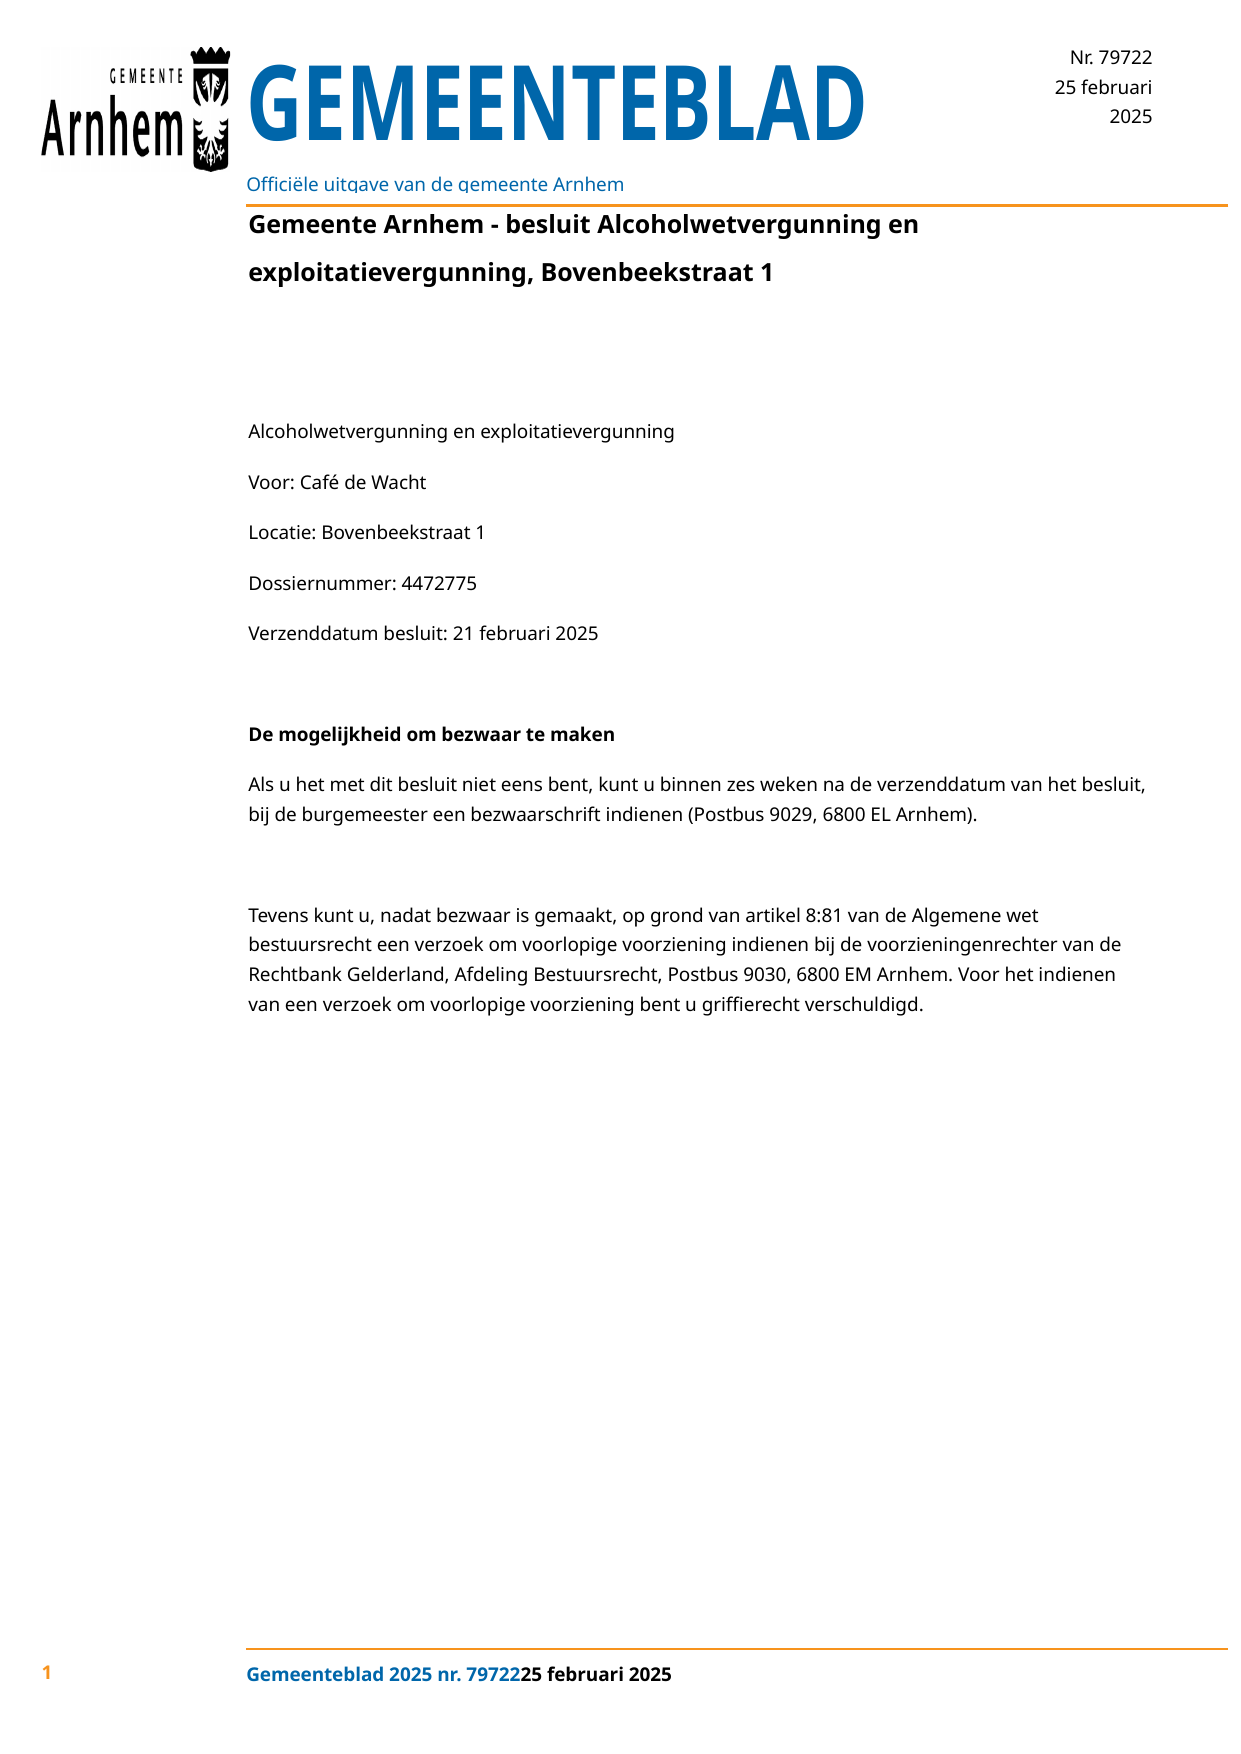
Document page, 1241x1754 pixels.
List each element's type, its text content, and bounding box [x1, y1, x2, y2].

text Dossiernummer: 4472775 [248, 570, 1152, 596]
text Verzenddatum besluit: 21 februari 2025 [248, 620, 1152, 646]
text Locatie: Bovenbeekstraat 1 [248, 519, 1152, 545]
text Voor: Café de Wacht [248, 469, 1152, 495]
text Alcoholwetvergunning en exploitatievergunning [248, 419, 1152, 444]
picture [41, 47, 231, 172]
text De mogelijkheid om bezwaar te maken [248, 721, 1152, 747]
text Als u het met dit besluit niet eens bent, kunt u binnen zes weken na de verzenddatum van het besluit, bij de burgemeester een bezwaarschrift indienen (Postbus 9029, 6800 EL Arnhem). [248, 772, 1152, 827]
text Tevens kunt u, nadat bezwaar is gemaakt, op grond van artikel 8:81 van de Algemene wet bestuursrecht een verzoek om voorlopige voorziening indienen bij de voorzieningenrechter van de Rechtbank Gelderland, Afdeling Bestuursrecht, Postbus 9030, 6800 EM Arnhem. Voor het indienen van een verzoek om voorlopige voorziening bent u griffierecht verschuldigd. [248, 902, 1152, 1017]
text Gemeente Arnhem - besluit Alcoholwetvergunning en exploitatievergunning, Bovenbeekstraat 1 [248, 207, 1152, 288]
